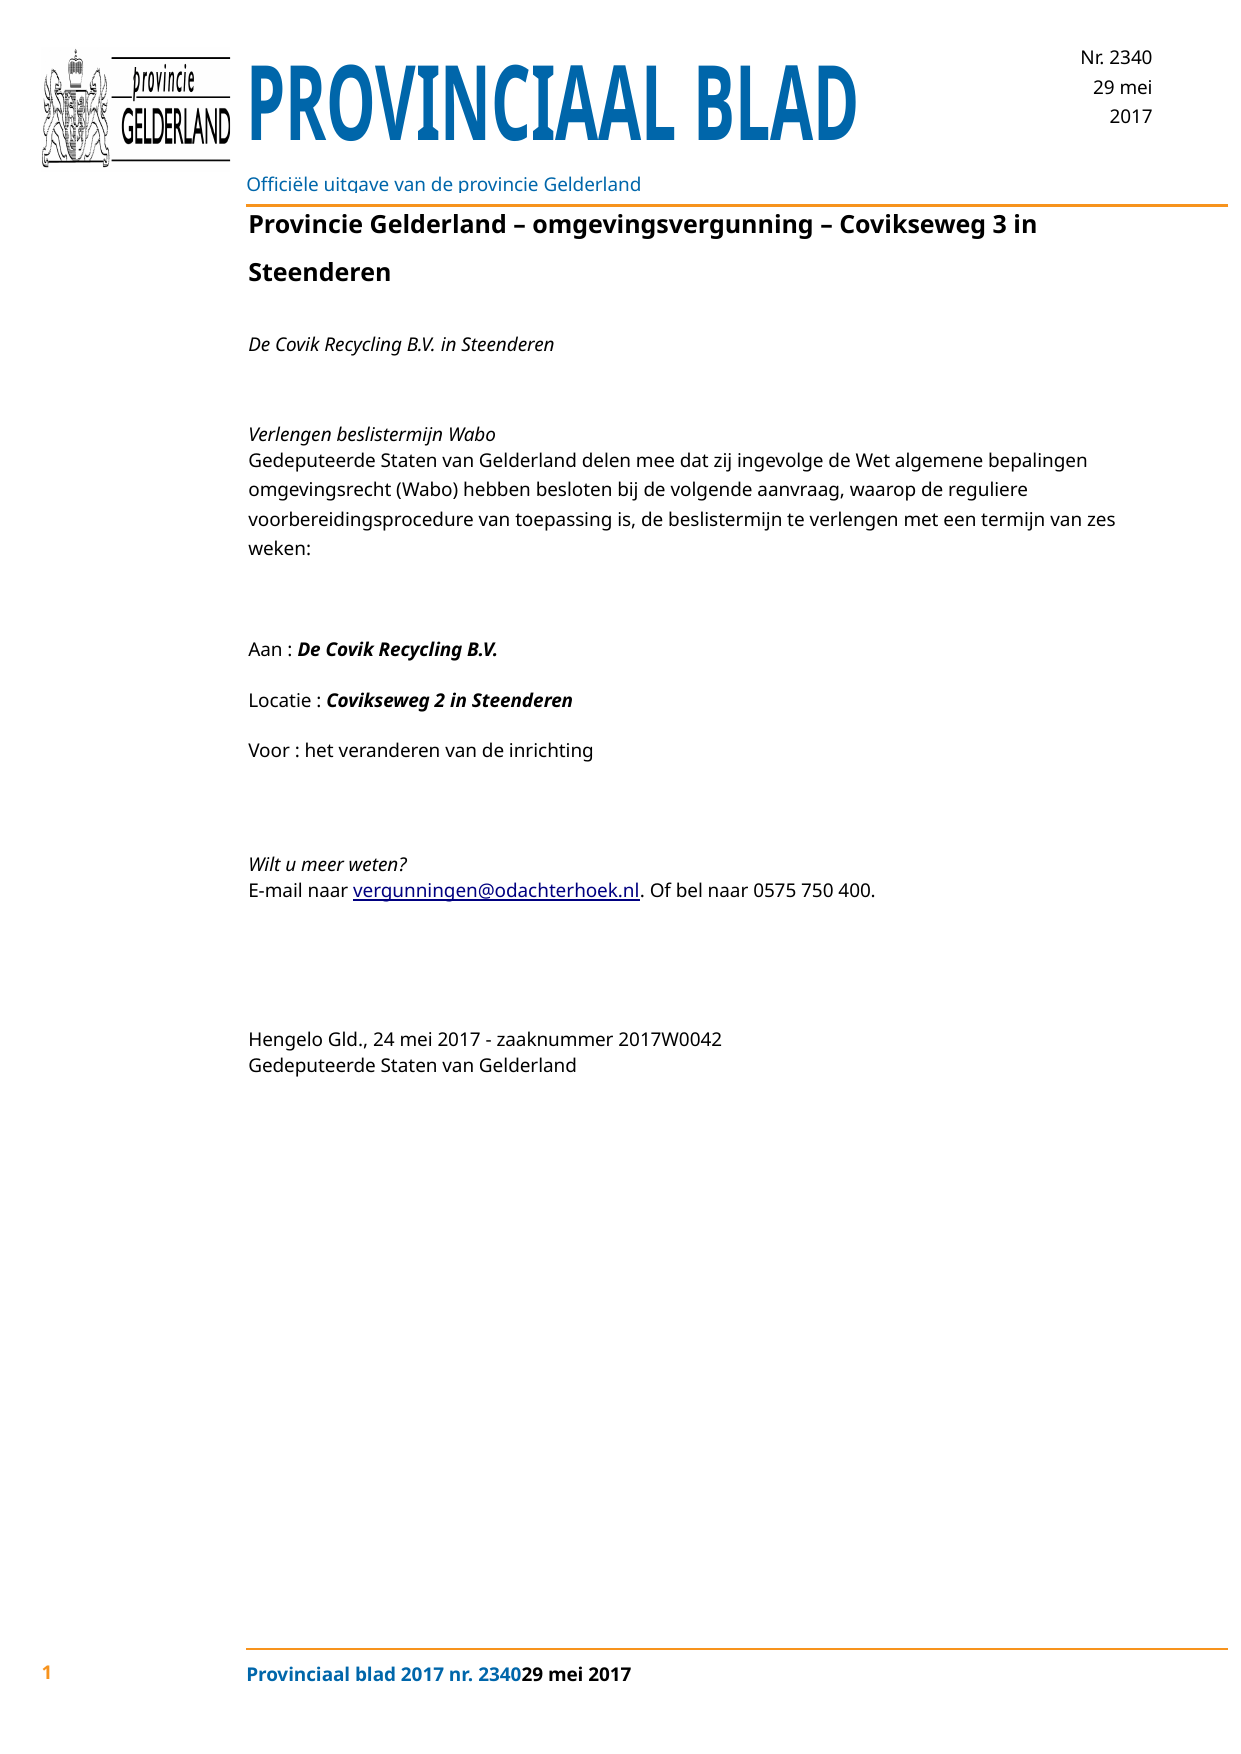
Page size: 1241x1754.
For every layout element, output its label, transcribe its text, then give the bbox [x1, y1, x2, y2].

text Provincie Gelderland – omgevingsvergunning – Covikseweg 3 in Steenderen [248, 207, 1152, 288]
text Aan : De Covik Recycling B.V. [248, 636, 1152, 662]
text Gedeputeerde Staten van Gelderland delen mee dat zij ingevolge de Wet algemene bepalingen omgevingsrecht (Wabo) hebben besloten bij de volgende aanvraag, waarop de reguliere voorbereidingsprocedure van toepassing is, de beslistermijn te verlengen met een termijn van zes weken: [248, 447, 1152, 561]
picture [41, 47, 231, 172]
text De Covik Recycling B.V. in Steenderen [248, 331, 1152, 357]
text Hengelo Gld., 24 mei 2017 - zaaknummer 2017W0042 [248, 1026, 1152, 1052]
text Voor : het veranderen van de inrichting [248, 737, 1152, 763]
text Gedeputeerde Staten van Gelderland [248, 1052, 1152, 1077]
text E-mail naar vergunningen@odachterhoek.nl. Of bel naar 0575 750 400. [248, 877, 1152, 903]
text Locatie : Covikseweg 2 in Steenderen [248, 687, 1152, 713]
text Verlengen beslistermijn Wabo [248, 421, 1152, 447]
text Wilt u meer weten? [248, 852, 1152, 877]
